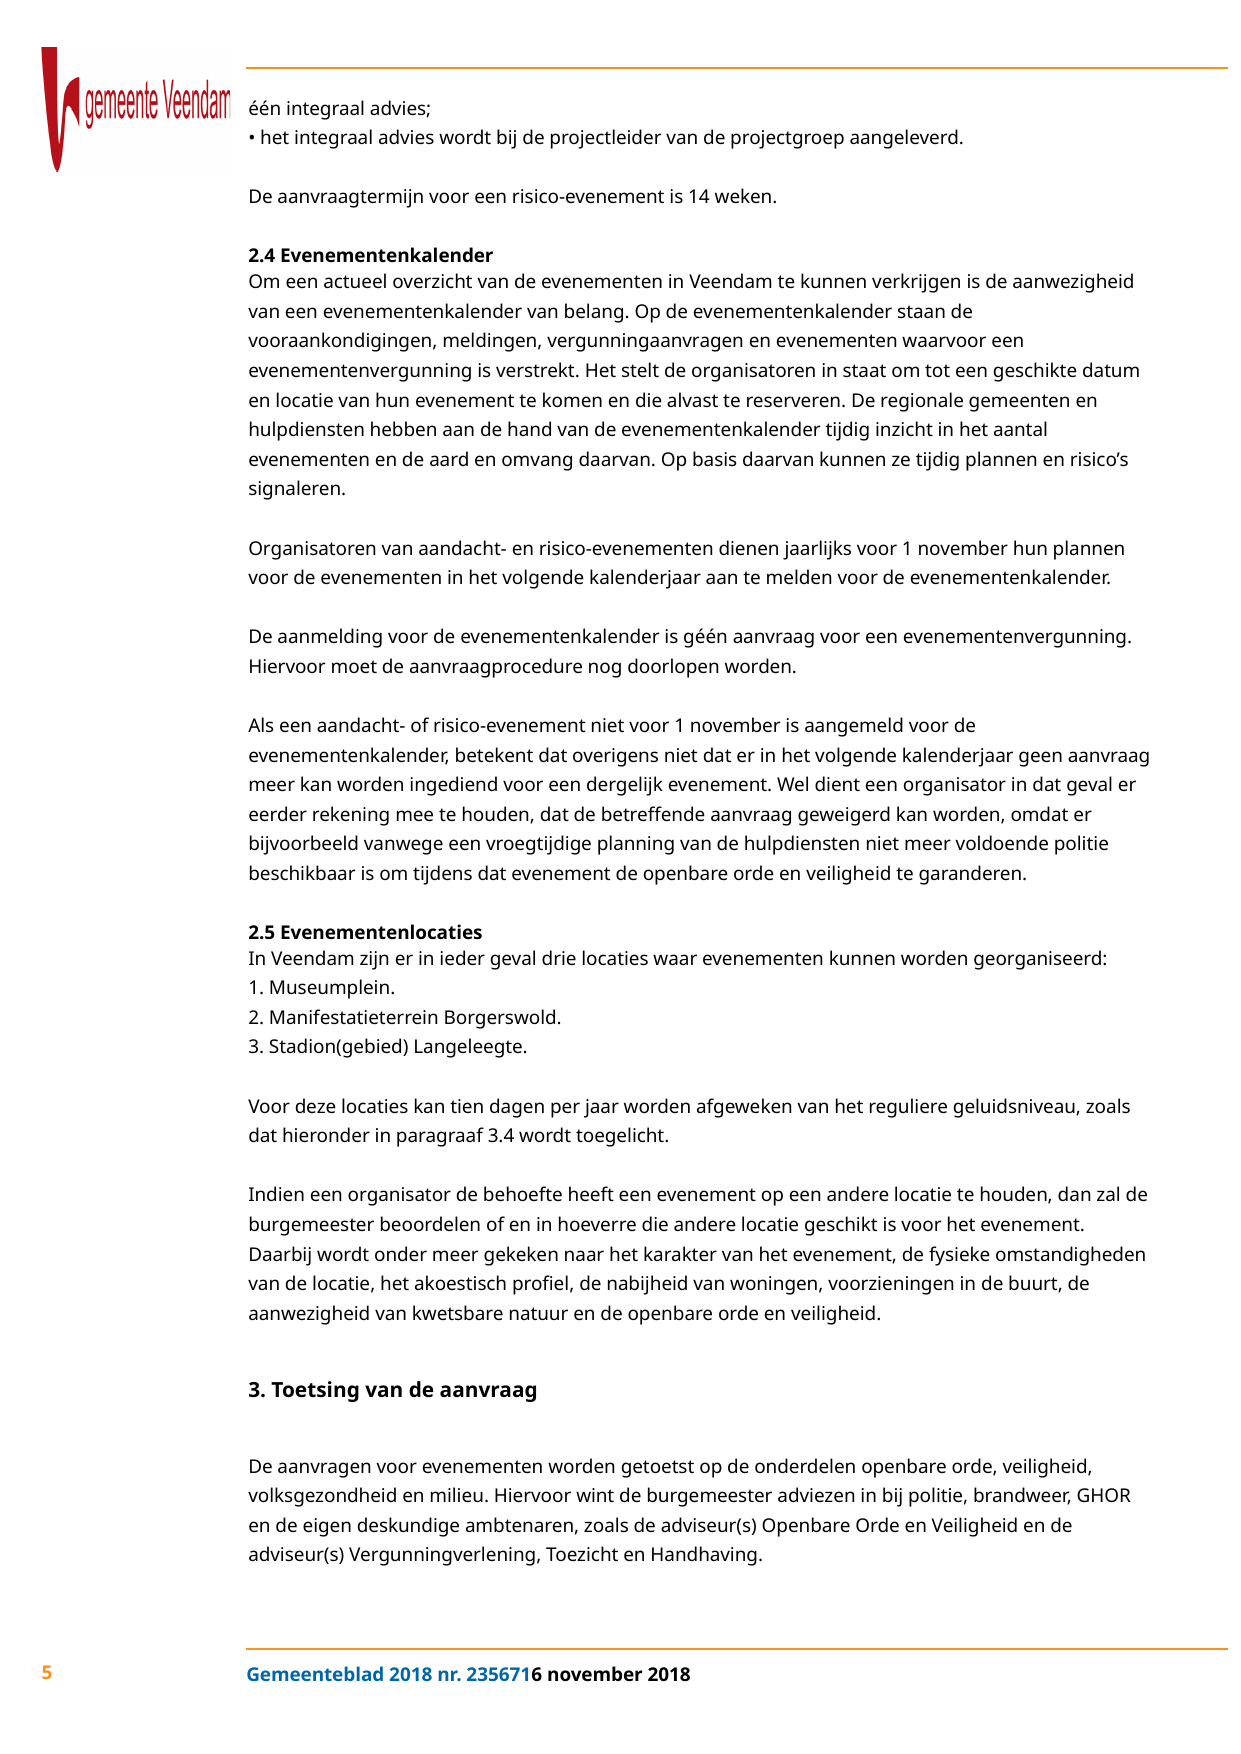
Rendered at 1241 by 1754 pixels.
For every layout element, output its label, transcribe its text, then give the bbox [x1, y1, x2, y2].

text • het integraal advies wordt bij de projectleider van de projectgroep aangeleverd. [248, 124, 1152, 150]
text 3. Toetsing van de aanvraag [248, 1375, 1152, 1404]
text Als een aandacht- of risico-evenement niet voor 1 november is aangemeld voor de evenementenkalender, betekent dat overigens niet dat er in het volgende kalenderjaar geen aanvraag meer kan worden ingediend voor een dergelijk evenement. Wel dient een organisator in dat geval er eerder rekening mee te houden, dat de betreffende aanvraag geweigerd kan worden, omdat er bijvoorbeeld vanwege een vroegtijdige planning van de hulpdiensten niet meer voldoende politie beschikbaar is om tijdens dat evenement de openbare orde en veiligheid te garanderen. [248, 712, 1152, 886]
text De aanvraagtermijn voor een risico-evenement is 14 weken. [248, 183, 1152, 209]
text Om een actueel overzicht van de evenementen in Veendam te kunnen verkrijgen is de aanwezigheid van een evenementenkalender van belang. Op de evenementenkalender staan de vooraankondigingen, meldingen, vergunningaanvragen en evenementen waarvoor een evenementenvergunning is verstrekt. Het stelt de organisatoren in staat om tot een geschikte datum en locatie van hun evenement te komen en die alvast te reserveren. De regionale gemeenten en hulpdiensten hebben aan de hand van de evenementenkalender tijdig inzicht in het aantal evenementen en de aard en omvang daarvan. Op basis daarvan kunnen ze tijdig plannen en risico’s signaleren. [248, 268, 1152, 501]
text De aanmelding voor de evenementenkalender is géén aanvraag voor een evenementenvergunning. Hiervoor moet de aanvraagprocedure nog doorlopen worden. [248, 623, 1152, 679]
text Voor deze locaties kan tien dagen per jaar worden afgeweken van het reguliere geluidsniveau, zoals dat hieronder in paragraaf 3.4 wordt toegelicht. [248, 1093, 1152, 1148]
text De aanvragen voor evenementen worden getoetst op de onderdelen openbare orde, veiligheid, volksgezondheid en milieu. Hiervoor wint de burgemeester adviezen in bij politie, brandweer, GHOR en de eigen deskundige ambtenaren, zoals de adviseur(s) Openbare Orde en Veiligheid en de adviseur(s) Vergunningverlening, Toezicht en Handhaving. [248, 1453, 1152, 1567]
text 1. Museumplein. [248, 974, 1152, 1000]
text 2. Manifestatieterrein Borgerswold. [248, 1004, 1152, 1030]
text In Veendam zijn er in ieder geval drie locaties waar evenementen kunnen worden georganiseerd: [248, 945, 1152, 971]
text Indien een organisator de behoefte heeft een evenement op een andere locatie te houden, dan zal de burgemeester beoordelen of en in hoeverre die andere locatie geschikt is voor het evenement. Daarbij wordt onder meer gekeken naar het karakter van het evenement, de fysieke omstandigheden van de locatie, het akoestisch profiel, de nabijheid van woningen, voorzieningen in de buurt, de aanwezigheid van kwetsbare natuur en de openbare orde en veiligheid. [248, 1182, 1152, 1326]
text Organisatoren van aandacht- en risico-evenementen dienen jaarlijks voor 1 november hun plannen voor de evenementen in het volgende kalenderjaar aan te melden voor de evenementenkalender. [248, 535, 1152, 590]
text 2.5 Evenementenlocaties [248, 919, 1152, 945]
text 3. Stadion(gebied) Langeleegte. [248, 1034, 1152, 1059]
text 2.4 Evenementenkalender [248, 243, 1152, 268]
picture [41, 47, 231, 172]
text één integraal advies; [248, 95, 1152, 121]
